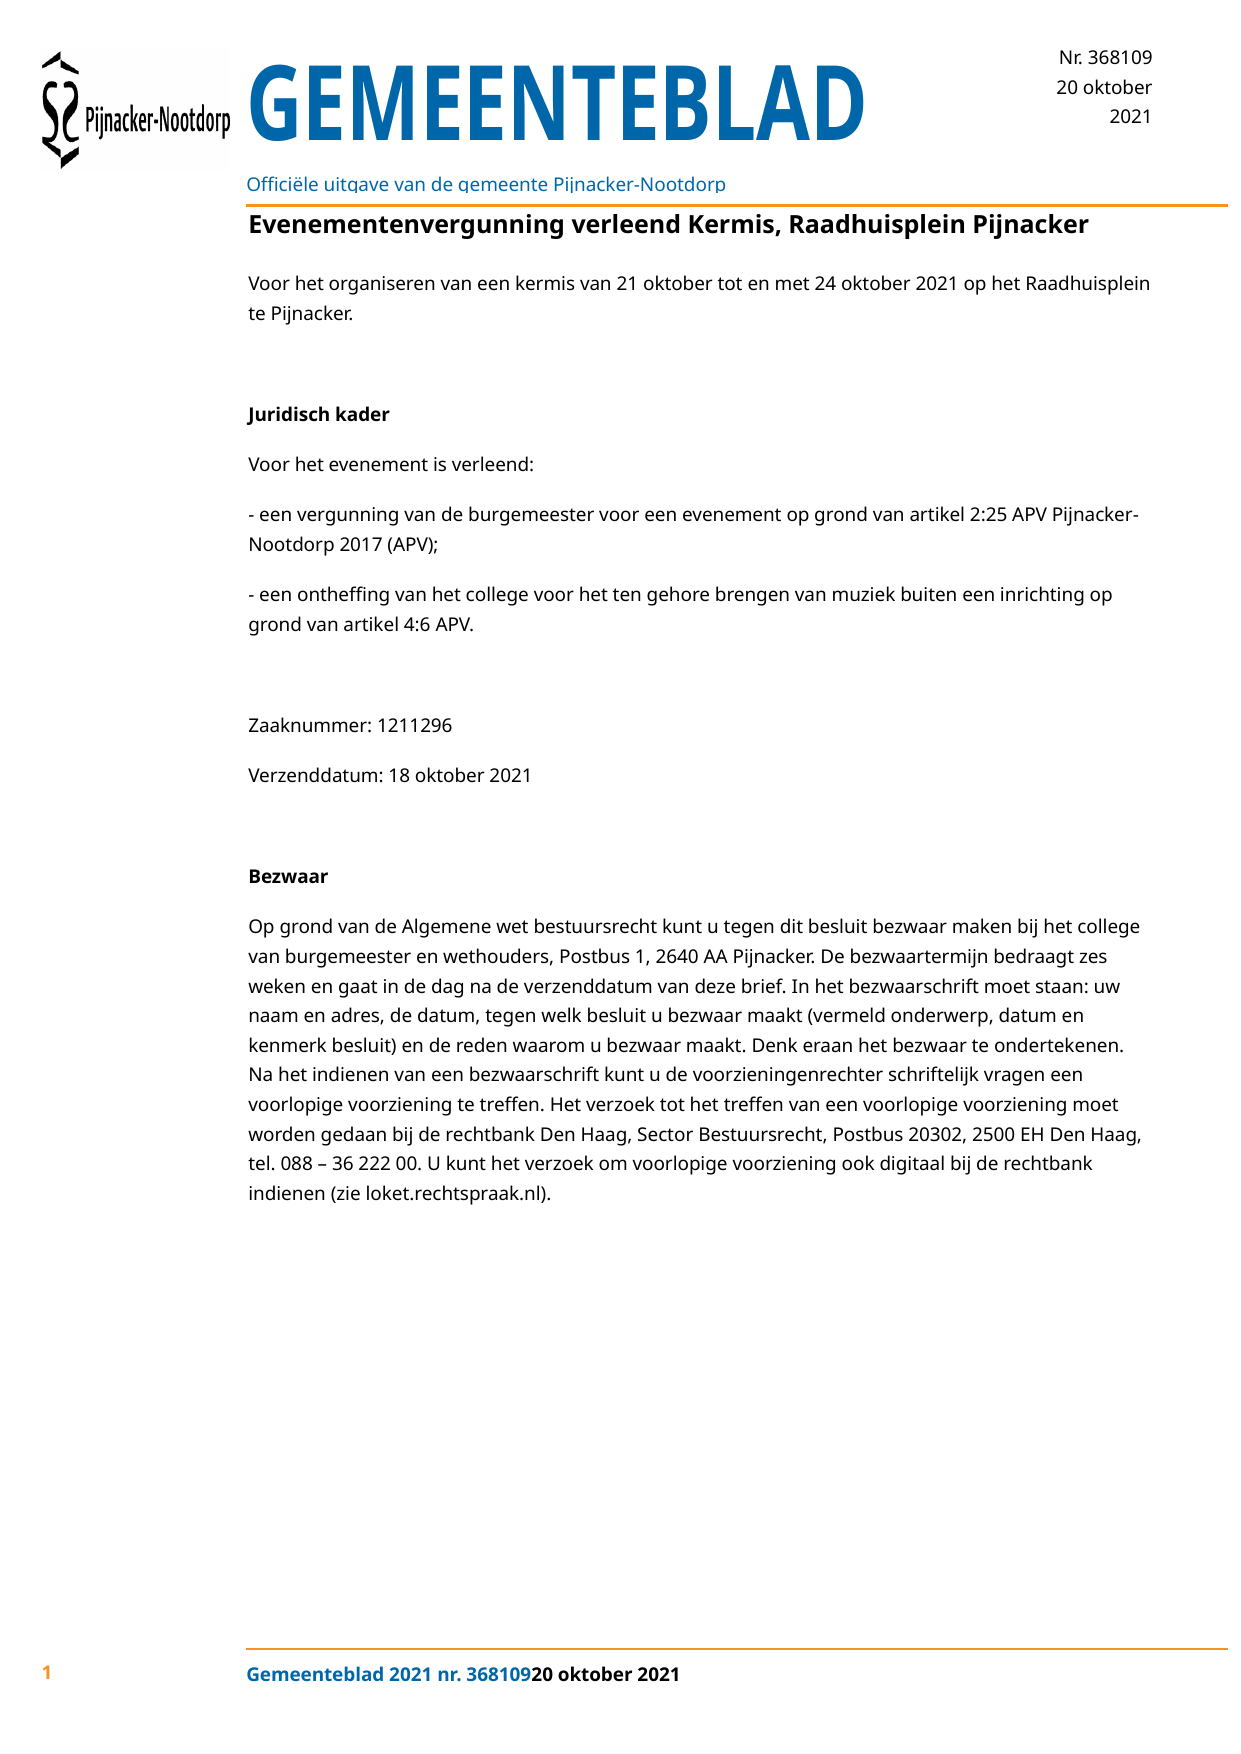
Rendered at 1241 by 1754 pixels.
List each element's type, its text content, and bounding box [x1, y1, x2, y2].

text - een vergunning van de burgemeester voor een evenement op grond van artikel 2:25 APV Pijnacker-Nootdorp 2017 (APV); [248, 502, 1152, 557]
text Zaaknummer: 1211296 [248, 712, 1152, 738]
text Verzenddatum: 18 oktober 2021 [248, 762, 1152, 788]
text Evenementenvergunning verleend Kermis, Raadhuisplein Pijnacker [248, 207, 1152, 241]
text Voor het organiseren van een kermis van 21 oktober tot en met 24 oktober 2021 op het Raadhuisplein te Pijnacker. [248, 270, 1152, 326]
picture [41, 47, 231, 172]
text Juridisch kader [248, 401, 1152, 426]
text Voor het evenement is verleend: [248, 451, 1152, 477]
text Op grond van de Algemene wet bestuursrecht kunt u tegen dit besluit bezwaar maken bij het college van burgemeester en wethouders, Postbus 1, 2640 AA Pijnacker. De bezwaartermijn bedraagt zes weken en gaat in de dag na de verzenddatum van deze brief. In het bezwaarschrift moet staan: uw naam en adres, de datum, tegen welk besluit u bezwaar maakt (vermeld onderwerp, datum en kenmerk besluit) en de reden waarom u bezwaar maakt. Denk eraan het bezwaar te ondertekenen. Na het indienen van een bezwaarschrift kunt u de voorzieningenrechter schriftelijk vragen een voorlopige voorziening te treffen. Het verzoek tot het treffen van een voorlopige voorziening moet worden gedaan bij de rechtbank Den Haag, Sector Bestuursrecht, Postbus 20302, 2500 EH Den Haag, tel. 088 – 36 222 00. U kunt het verzoek om voorlopige voorziening ook digitaal bij de rechtbank indienen (zie loket.rechtspraak.nl). [248, 914, 1152, 1206]
text - een ontheffing van het college voor het ten gehore brengen van muziek buiten een inrichting op grond van artikel 4:6 APV. [248, 582, 1152, 637]
text Bezwaar [248, 863, 1152, 889]
